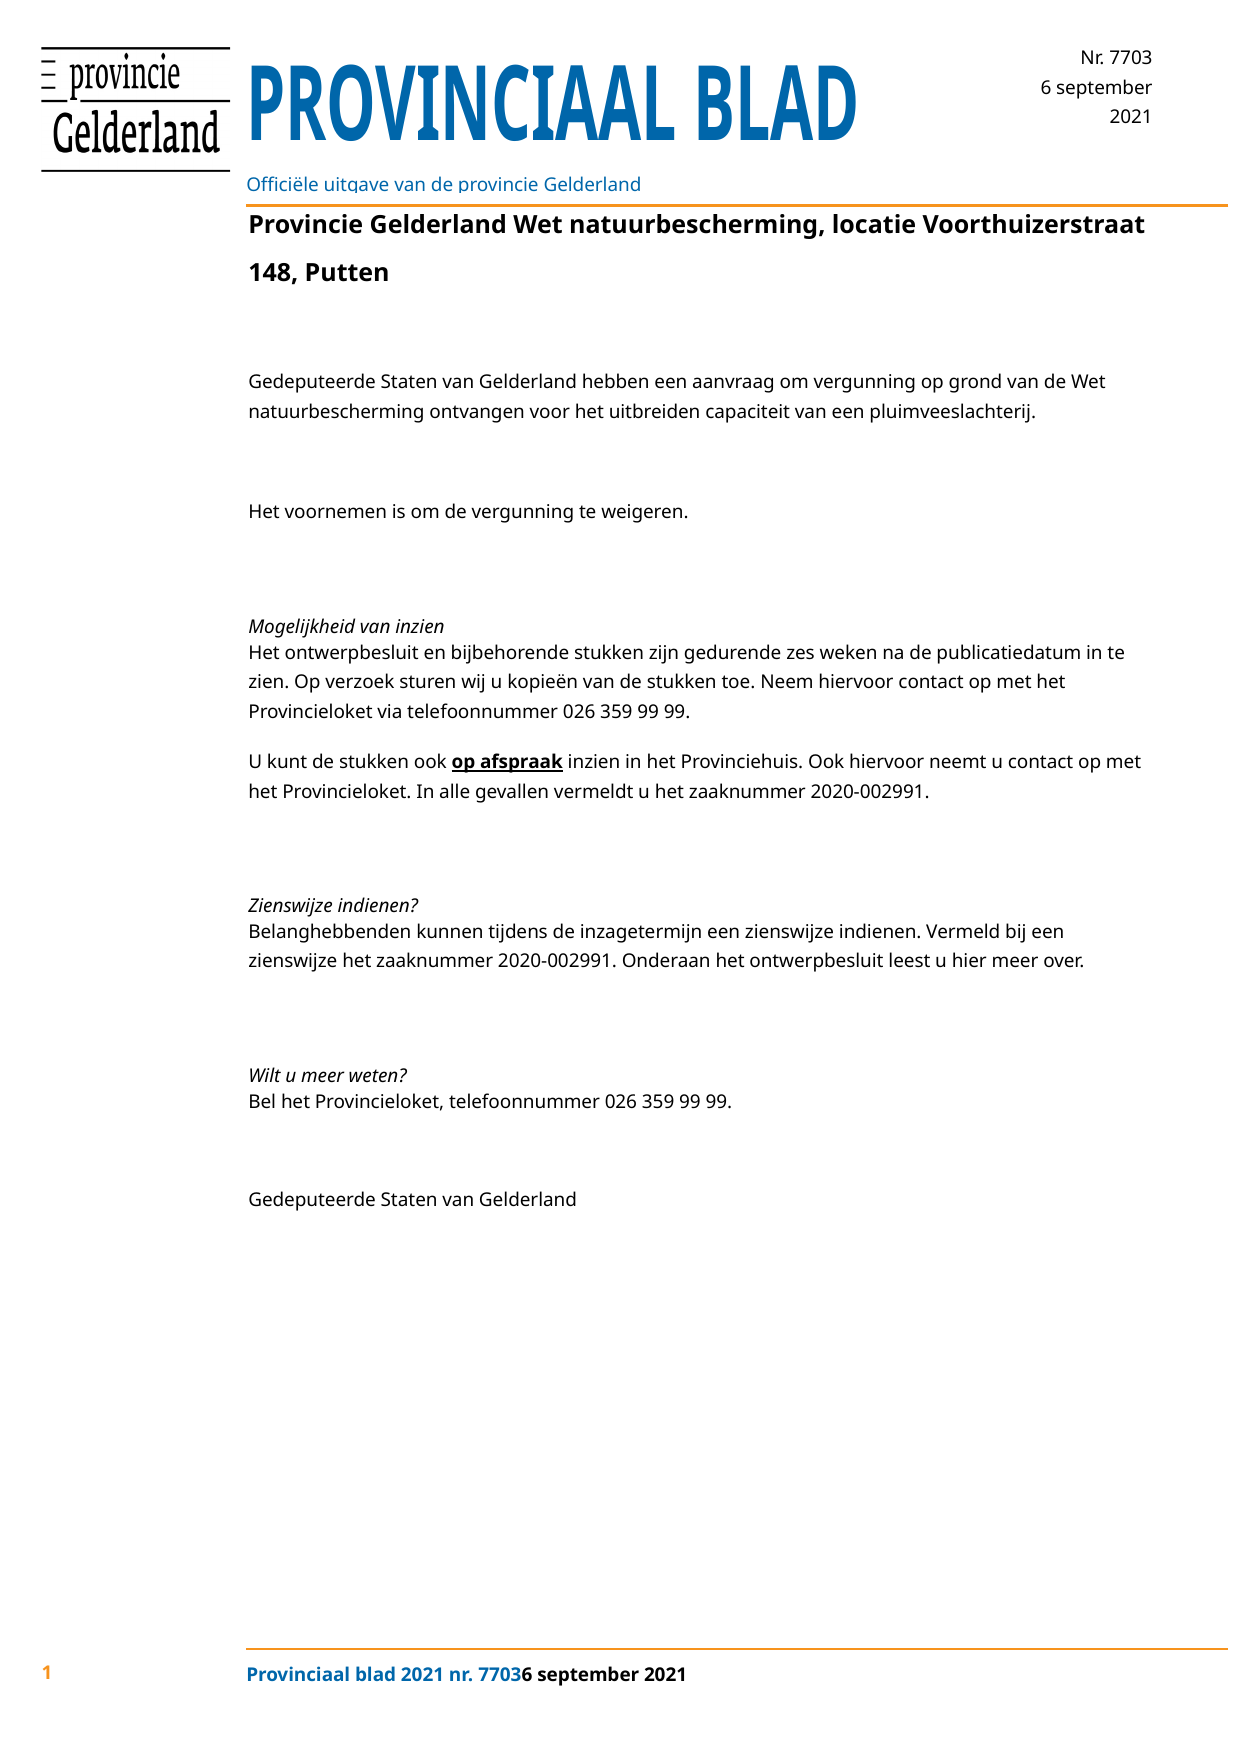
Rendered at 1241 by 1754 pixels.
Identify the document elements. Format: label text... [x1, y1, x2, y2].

text Gedeputeerde Staten van Gelderland hebben een aanvraag om vergunning op grond van de Wet natuurbescherming ontvangen voor het uitbreiden capaciteit van een pluimveeslachterij. [248, 368, 1152, 424]
picture [41, 47, 231, 172]
text Mogelijkheid van inzien [248, 613, 1152, 639]
text Het ontwerpbesluit en bijbehorende stukken zijn gedurende zes weken na de publicatiedatum in te zien. Op verzoek sturen wij u kopieën van de stukken toe. Neem hiervoor contact op met het Provincieloket via telefoonnummer 026 359 99 99. [248, 639, 1152, 724]
text Gedeputeerde Staten van Gelderland [248, 1186, 1152, 1212]
text Zienswijze indienen? [248, 892, 1152, 918]
text U kunt de stukken ook op afspraak inzien in het Provinciehuis. Ook hiervoor neemt u contact op met het Provincieloket. In alle gevallen vermeldt u het zaaknummer 2020-002991. [248, 748, 1152, 804]
text Het voornemen is om de vergunning te weigeren. [248, 499, 1152, 524]
text Bel het Provincieloket, telefoonnummer 026 359 99 99. [248, 1088, 1152, 1113]
text Provincie Gelderland Wet natuurbescherming, locatie Voorthuizerstraat 148, Putten [248, 207, 1152, 288]
text Belanghebbenden kunnen tijdens de inzagetermijn een zienswijze indienen. Vermeld bij een zienswijze het zaaknummer 2020-002991. Onderaan het ontwerpbesluit leest u hier meer over. [248, 918, 1152, 973]
text Wilt u meer weten? [248, 1062, 1152, 1088]
